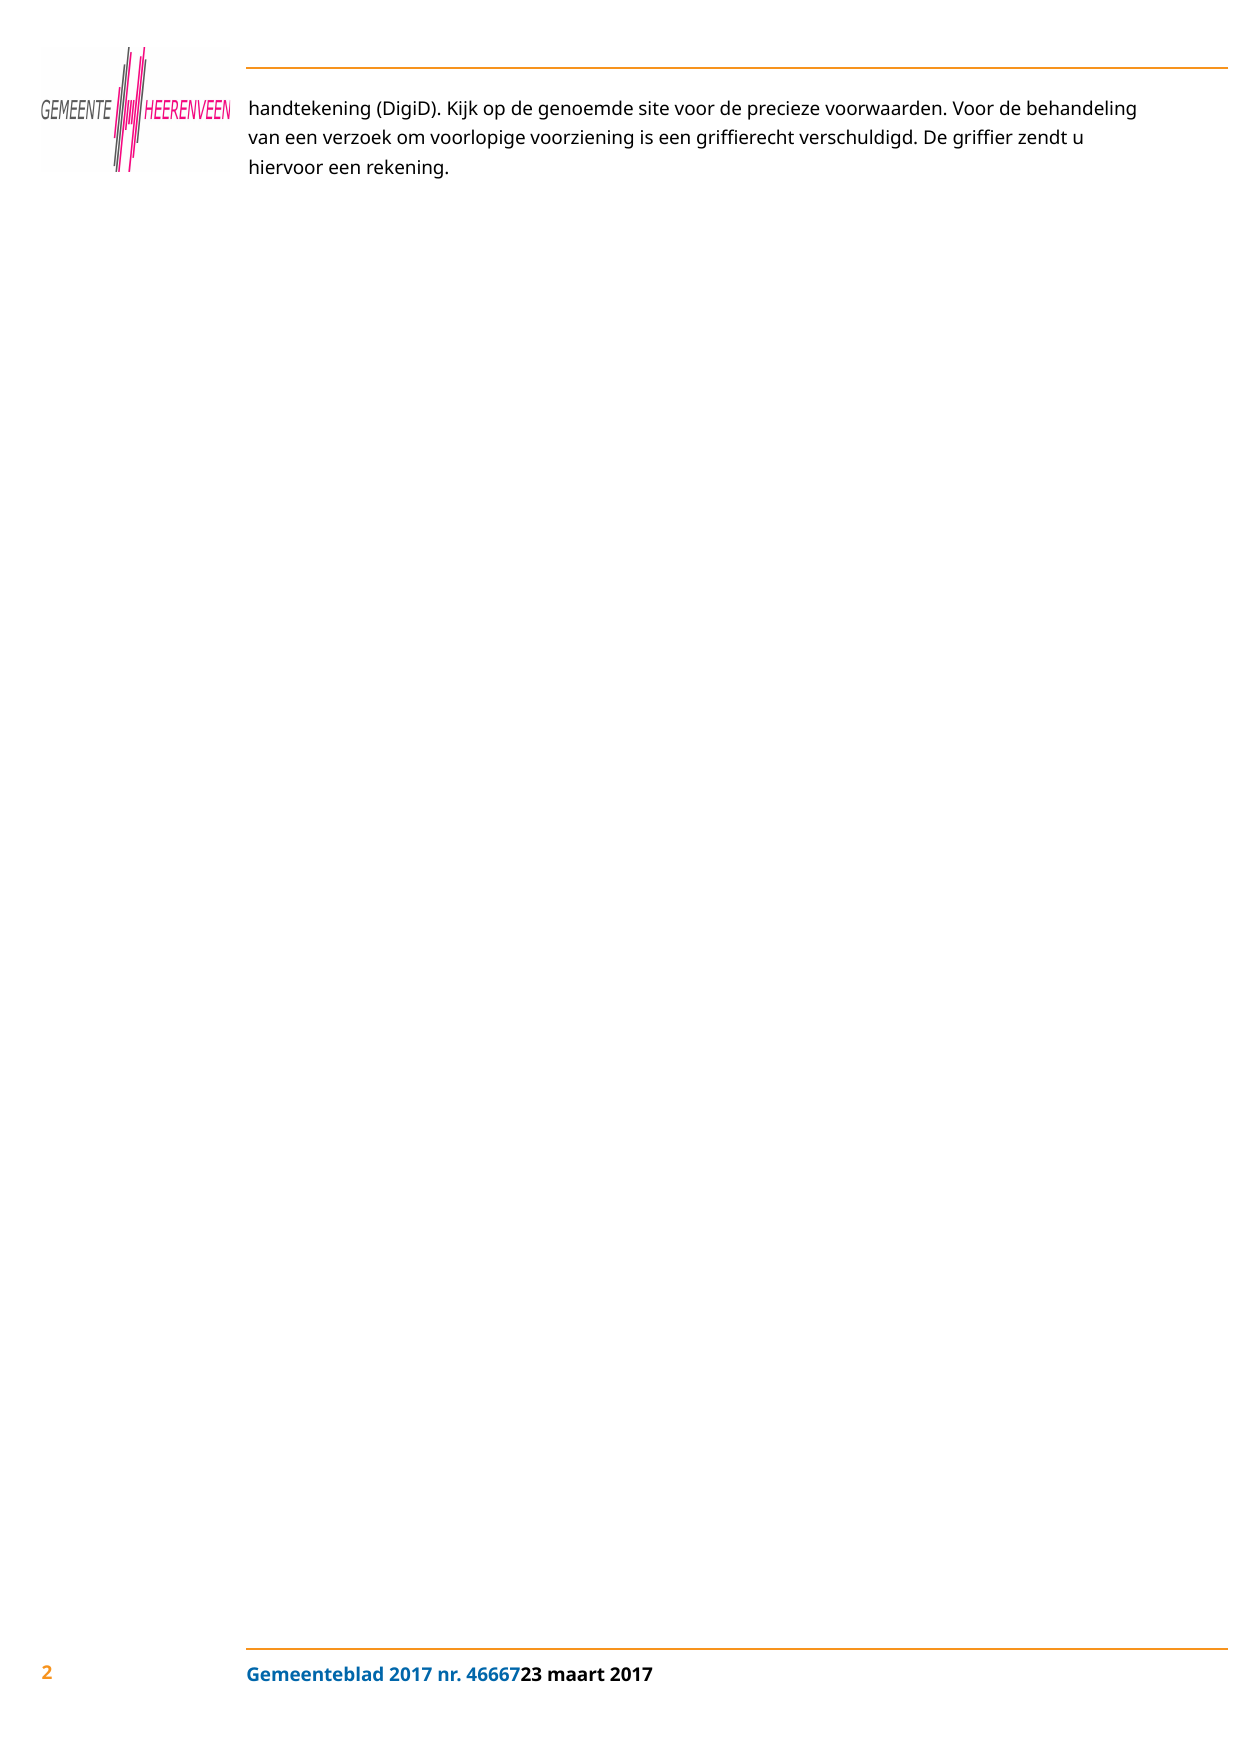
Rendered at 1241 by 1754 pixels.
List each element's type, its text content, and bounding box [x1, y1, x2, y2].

text handtekening (DigiD). Kijk op de genoemde site voor de precieze voorwaarden. Voor de behandeling van een verzoek om voorlopige voorziening is een griffierecht verschuldigd. De griffier zendt u hiervoor een rekening. [248, 95, 1152, 180]
picture [41, 47, 231, 172]
